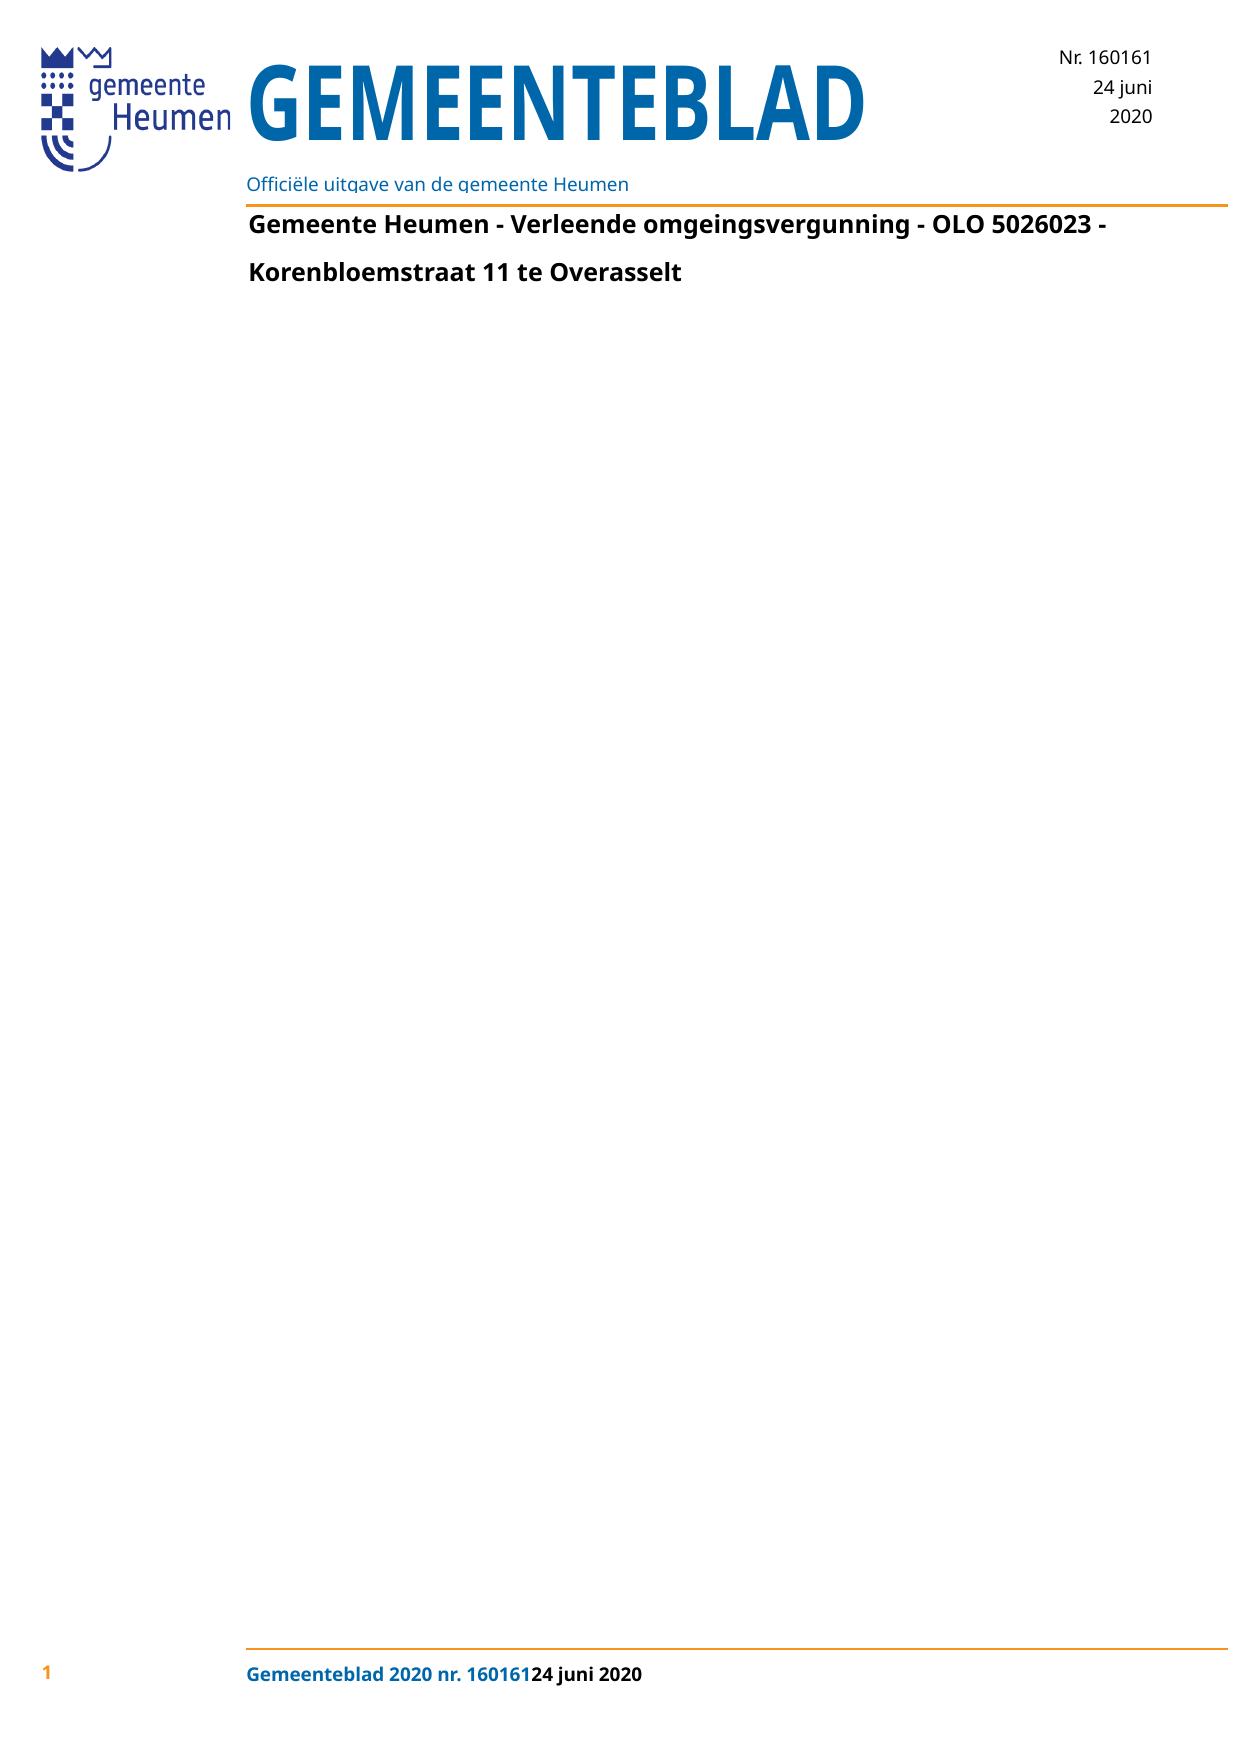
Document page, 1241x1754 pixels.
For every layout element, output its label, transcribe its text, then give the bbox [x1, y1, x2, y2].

text Gemeente Heumen - Verleende omgeingsvergunning - OLO 5026023 - Korenbloemstraat 11 te Overasselt [248, 207, 1152, 288]
picture [41, 47, 231, 172]
